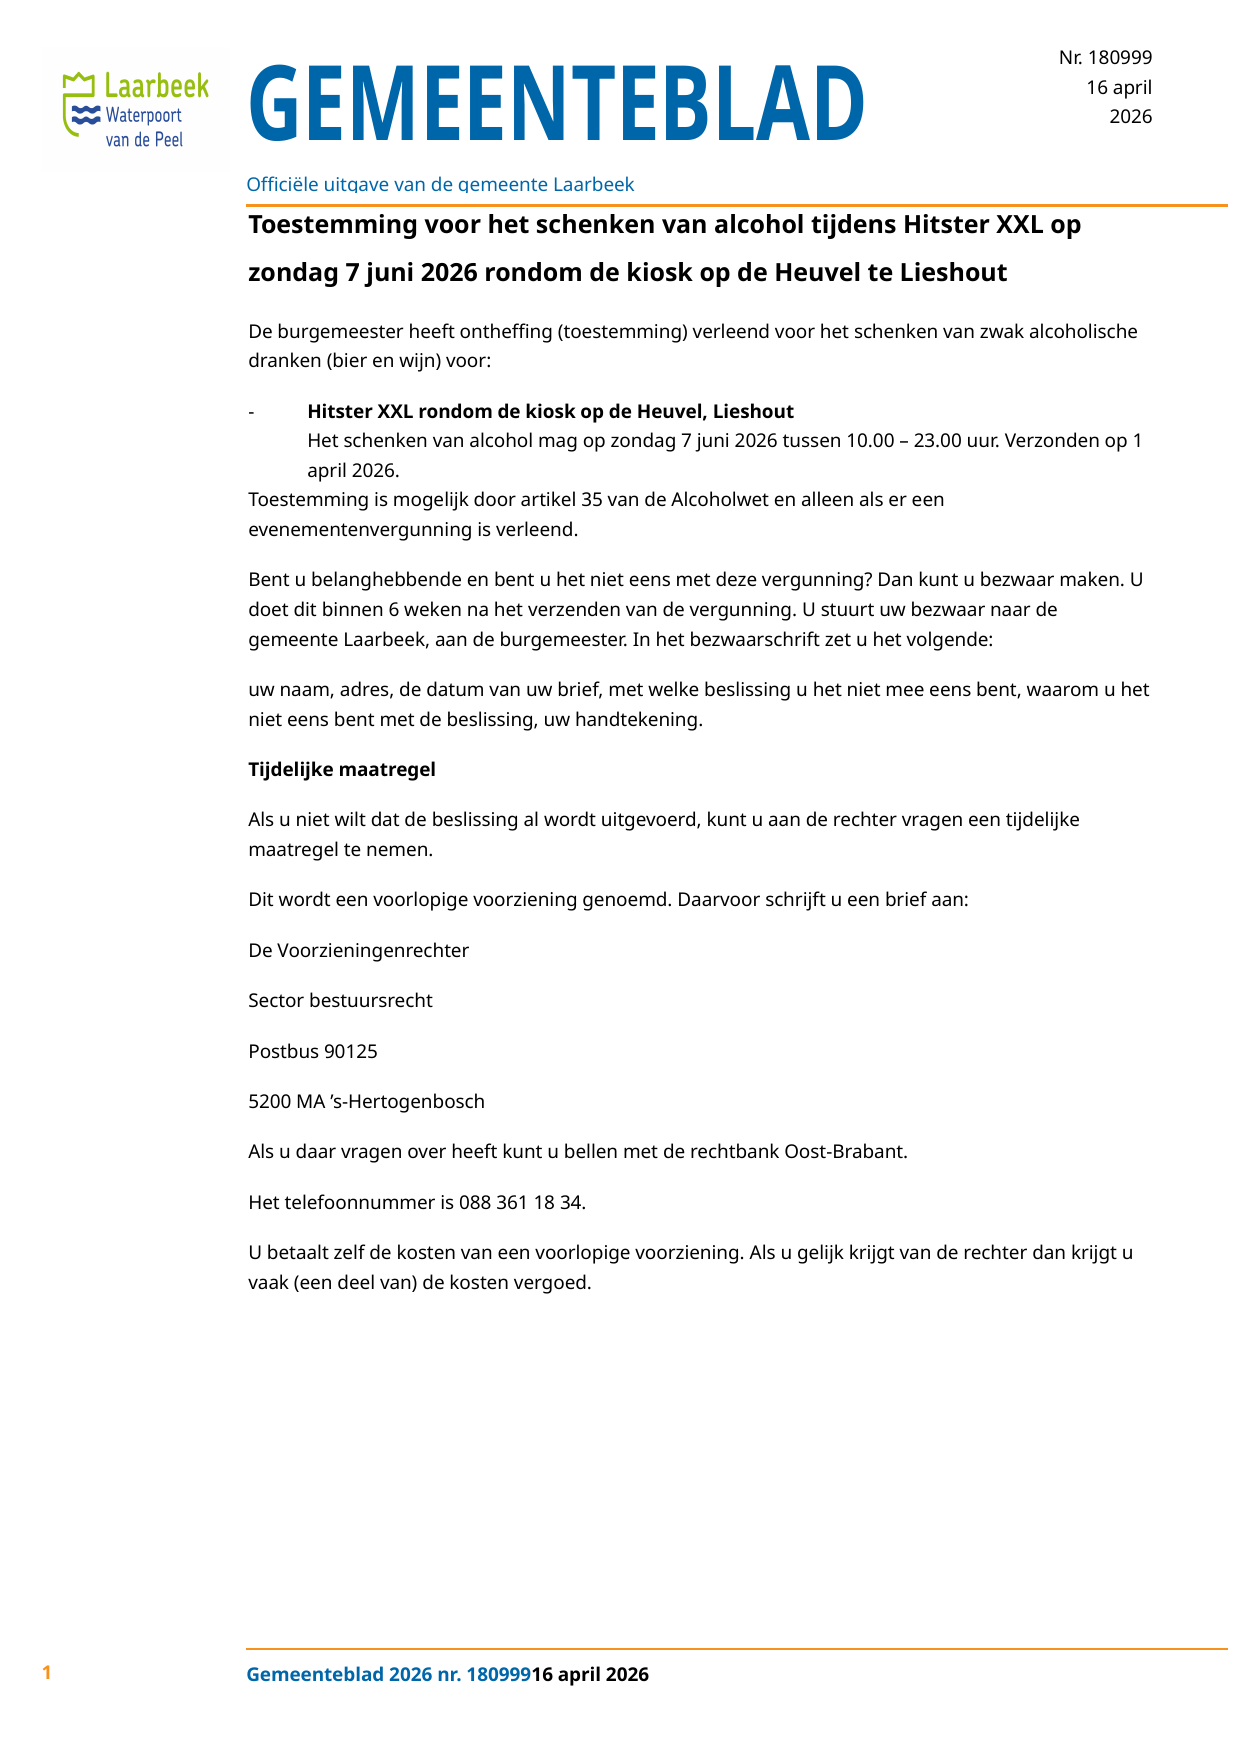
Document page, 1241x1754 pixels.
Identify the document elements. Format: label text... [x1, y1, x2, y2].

picture [41, 47, 231, 172]
text Toestemming is mogelijk door artikel 35 van de Alcoholwet en alleen als er een evenementenvergunning is verleend. [248, 487, 1152, 542]
list Het schenken van alcohol mag op zondag 7 juni 2026 tussen 10.00 – 23.00 uur. Verzonden op 1 april 2026. [248, 427, 1152, 483]
text U betaalt zelf de kosten van een voorlopige voorziening. Als u gelijk krijgt van de rechter dan krijgt u vaak (een deel van) de kosten vergoed. [248, 1239, 1152, 1295]
text Als u daar vragen over heeft kunt u bellen met de rechtbank Oost-Brabant. [248, 1139, 1152, 1164]
text Tijdelijke maatregel [248, 756, 1152, 782]
text Bent u belanghebbende en bent u het niet eens met deze vergunning? Dan kunt u bezwaar maken. U doet dit binnen 6 weken na het verzenden van de vergunning. U stuurt uw bezwaar naar de gemeente Laarbeek, aan de burgemeester. In het bezwaarschrift zet u het volgende: [248, 567, 1152, 652]
text De Voorzieningenrechter [248, 937, 1152, 963]
text uw naam, adres, de datum van uw brief, met welke beslissing u het niet mee eens bent, waarom u het niet eens bent met de beslissing, uw handtekening. [248, 676, 1152, 732]
text Het telefoonnummer is 088 361 18 34. [248, 1189, 1152, 1215]
text Als u niet wilt dat de beslissing al wordt uitgevoerd, kunt u aan de rechter vragen een tijdelijke maatregel te nemen. [248, 807, 1152, 862]
text Toestemming voor het schenken van alcohol tijdens Hitster XXL op zondag 7 juni 2026 rondom de kiosk op de Heuvel te Lieshout [248, 207, 1152, 288]
text Postbus 90125 [248, 1038, 1152, 1064]
text Sector bestuursrecht [248, 987, 1152, 1013]
list Hitster XXL rondom de kiosk op de Heuvel, Lieshout [248, 398, 1152, 424]
text Dit wordt een voorlopige voorziening genoemd. Daarvoor schrijft u een brief aan: [248, 887, 1152, 912]
text 5200 MA ’s-Hertogenbosch [248, 1088, 1152, 1114]
text De burgemeester heeft ontheffing (toestemming) verleend voor het schenken van zwak alcoholische dranken (bier en wijn) voor: [248, 318, 1152, 373]
